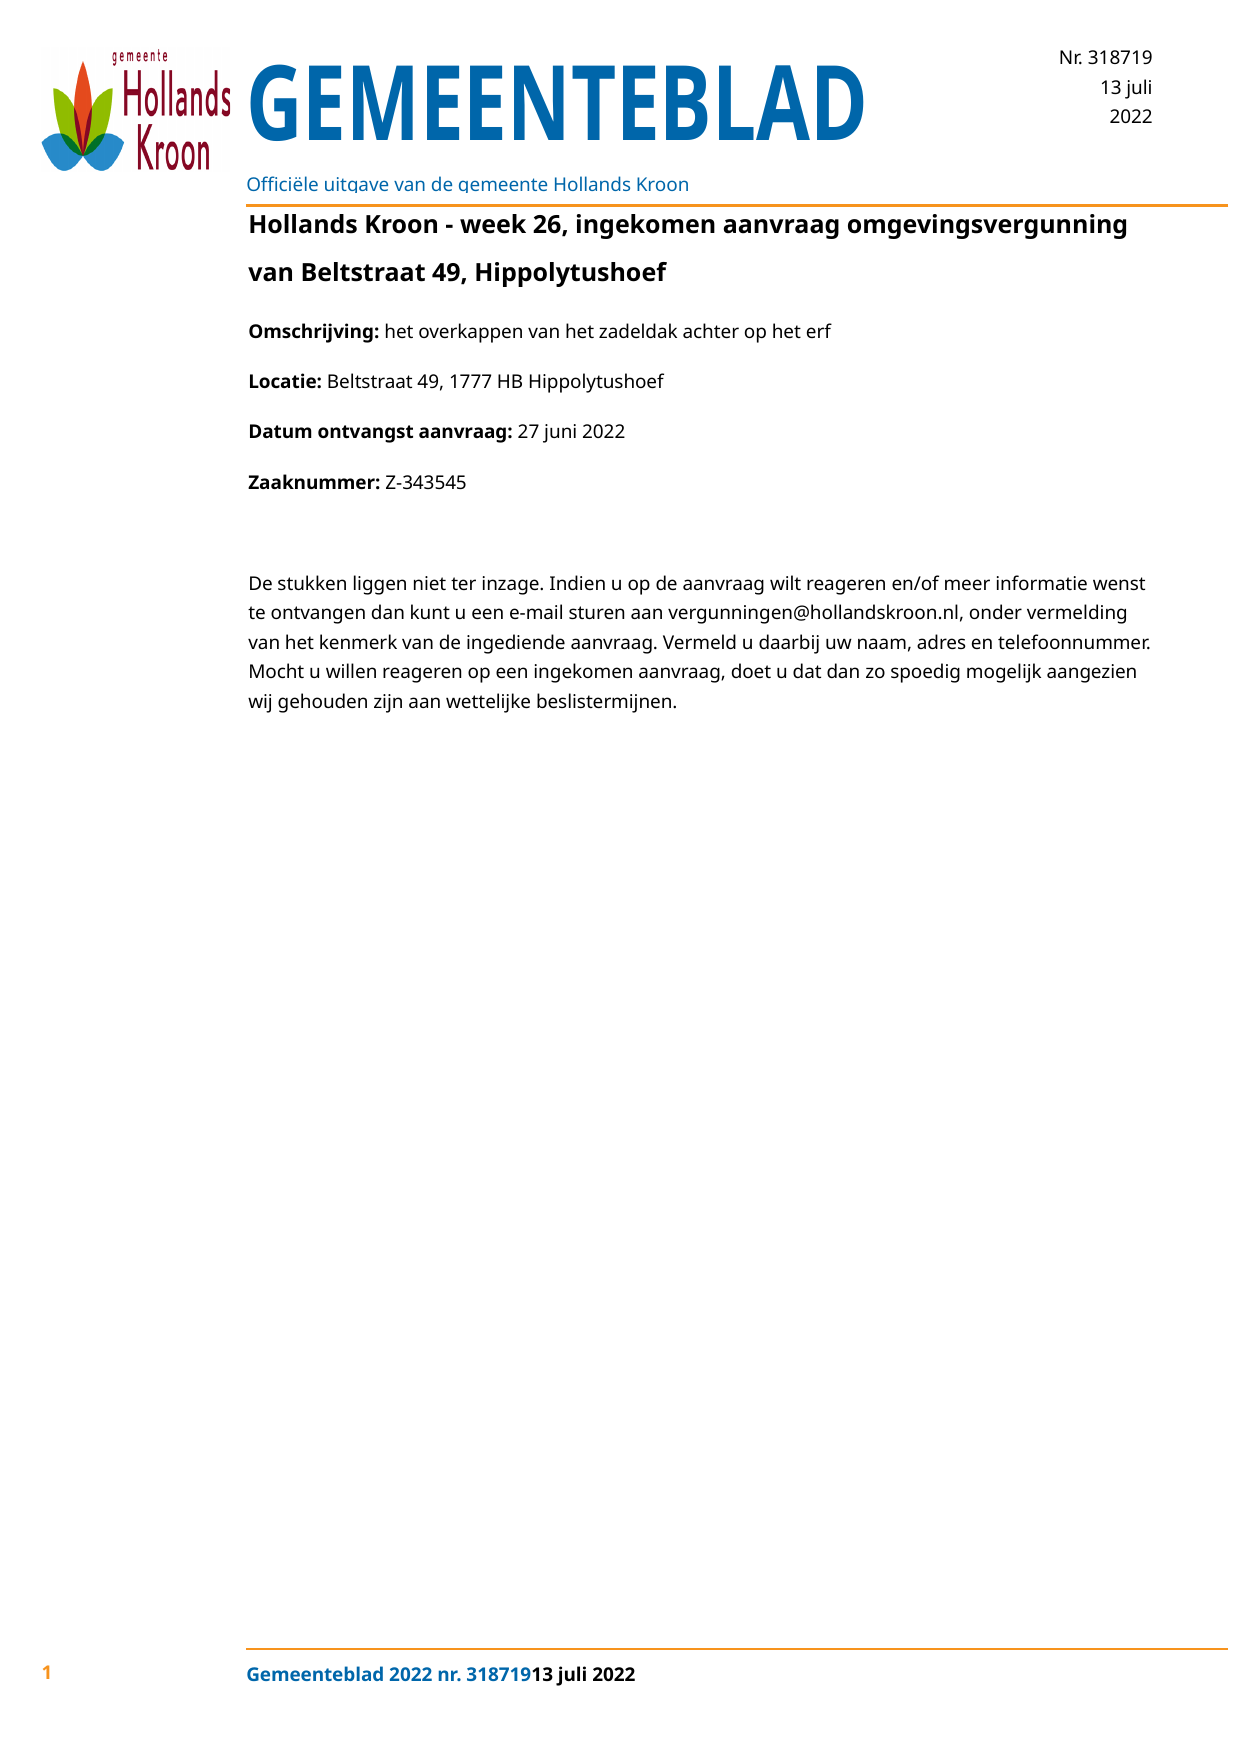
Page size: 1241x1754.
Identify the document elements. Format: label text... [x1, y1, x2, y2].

text Locatie: Beltstraat 49, 1777 HB Hippolytushoef [248, 368, 1152, 394]
text De stukken liggen niet ter inzage. Indien u op de aanvraag wilt reageren en/of meer informatie wenst te ontvangen dan kunt u een e-mail sturen aan vergunningen@hollandskroon.nl, onder vermelding van het kenmerk van de ingediende aanvraag. Vermeld u daarbij uw naam, adres en telefoonnummer. Mocht u willen reageren op een ingekomen aanvraag, doet u dat dan zo spoedig mogelijk aangezien wij gehouden zijn aan wettelijke beslistermijnen. [248, 570, 1152, 714]
picture [41, 47, 231, 172]
text Datum ontvangst aanvraag: 27 juni 2022 [248, 419, 1152, 444]
text Omschrijving: het overkappen van het zadeldak achter op het erf [248, 318, 1152, 344]
text Hollands Kroon - week 26, ingekomen aanvraag omgevingsvergunning van Beltstraat 49, Hippolytushoef [248, 207, 1152, 288]
text Zaaknummer: Z-343545 [248, 469, 1152, 495]
